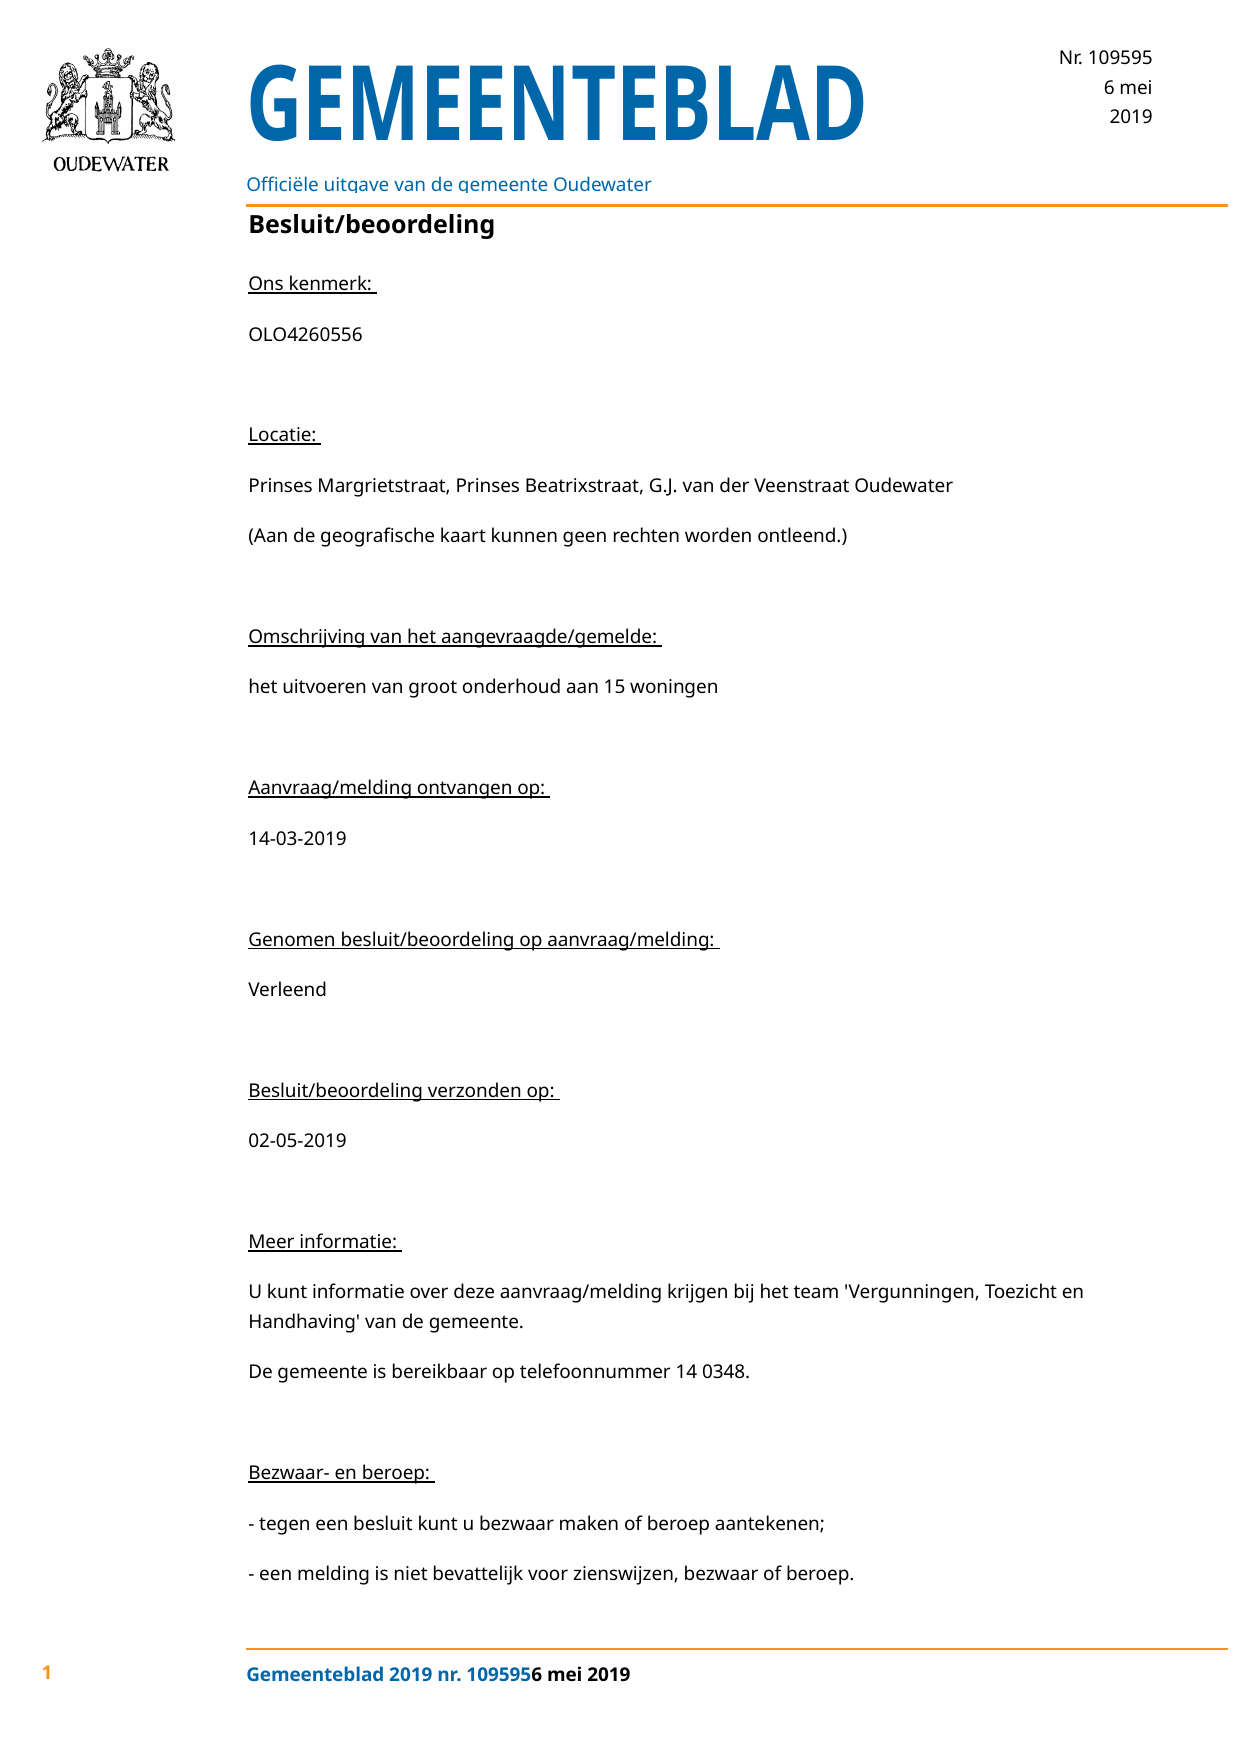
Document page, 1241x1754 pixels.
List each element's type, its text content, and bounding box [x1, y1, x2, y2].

text Verleend [248, 976, 1152, 1002]
text Besluit/beoordeling verzonden op: [248, 1077, 1152, 1103]
text OLO4260556 [248, 321, 1152, 346]
text Meer informatie: [248, 1228, 1152, 1254]
picture [41, 47, 231, 172]
text De gemeente is bereikbaar op telefoonnummer 14 0348. [248, 1359, 1152, 1384]
text Bezwaar- en beroep: [248, 1459, 1152, 1485]
text het uitvoeren van groot onderhoud aan 15 woningen [248, 674, 1152, 699]
text Locatie: [248, 422, 1152, 447]
text Omschrijving van het aangevraagde/gemelde: [248, 623, 1152, 649]
text Prinses Margrietstraat, Prinses Beatrixstraat, G.J. van der Veenstraat Oudewater [248, 472, 1152, 498]
text Aanvraag/melding ontvangen op: [248, 774, 1152, 800]
text U kunt informatie over deze aanvraag/melding krijgen bij het team 'Vergunningen, Toezicht en Handhaving' van de gemeente. [248, 1279, 1152, 1334]
text 02-05-2019 [248, 1127, 1152, 1153]
text Besluit/beoordeling [248, 207, 1152, 241]
text - een melding is niet bevattelijk voor zienswijzen, bezwaar of beroep. [248, 1560, 1152, 1586]
text 14-03-2019 [248, 825, 1152, 851]
text (Aan de geografische kaart kunnen geen rechten worden ontleend.) [248, 522, 1152, 548]
text - tegen een besluit kunt u bezwaar maken of beroep aantekenen; [248, 1510, 1152, 1536]
text Ons kenmerk: [248, 270, 1152, 296]
text Genomen besluit/beoordeling op aanvraag/melding: [248, 926, 1152, 951]
